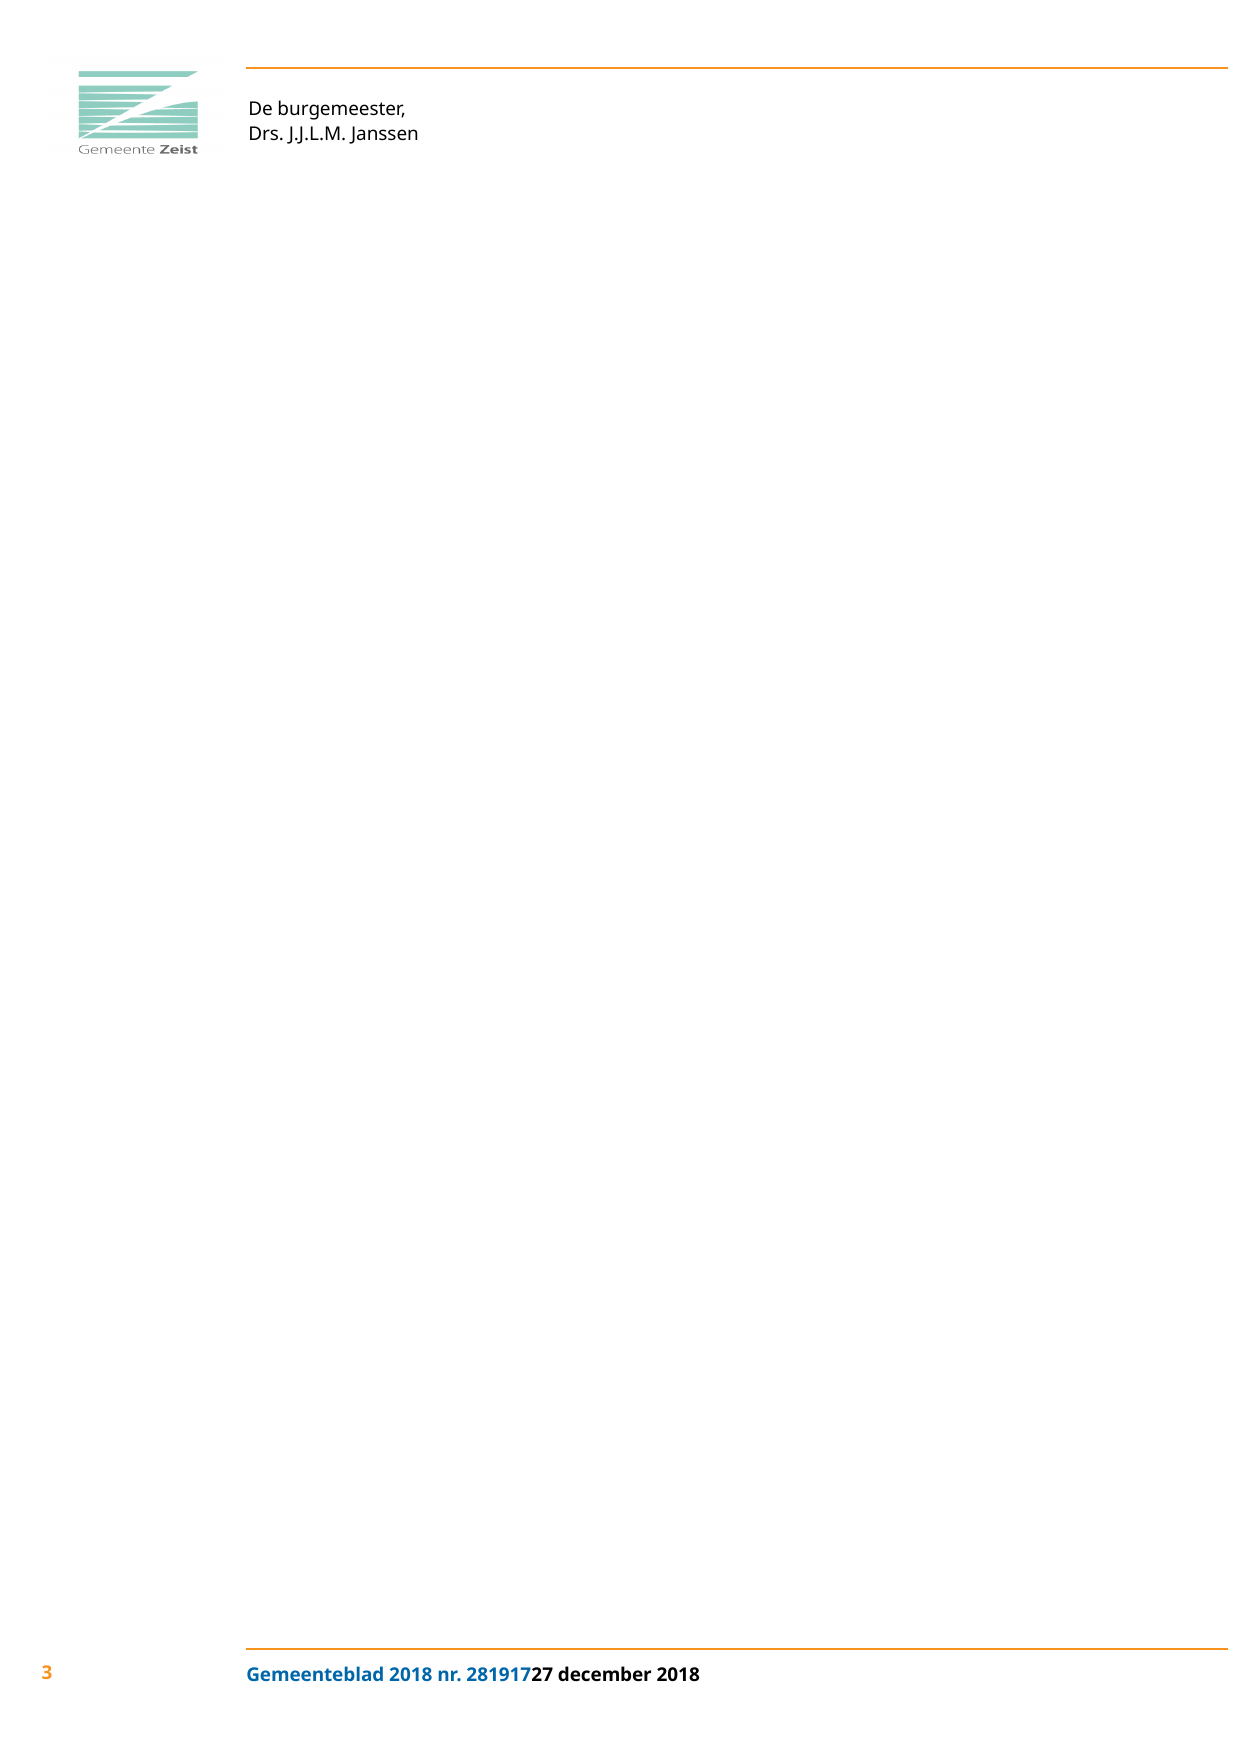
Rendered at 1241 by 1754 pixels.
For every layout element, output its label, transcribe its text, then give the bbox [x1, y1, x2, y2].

text De burgemeester, [248, 95, 1152, 121]
text Drs. J.J.L.M. Janssen [248, 121, 1152, 146]
picture [41, 47, 231, 172]
